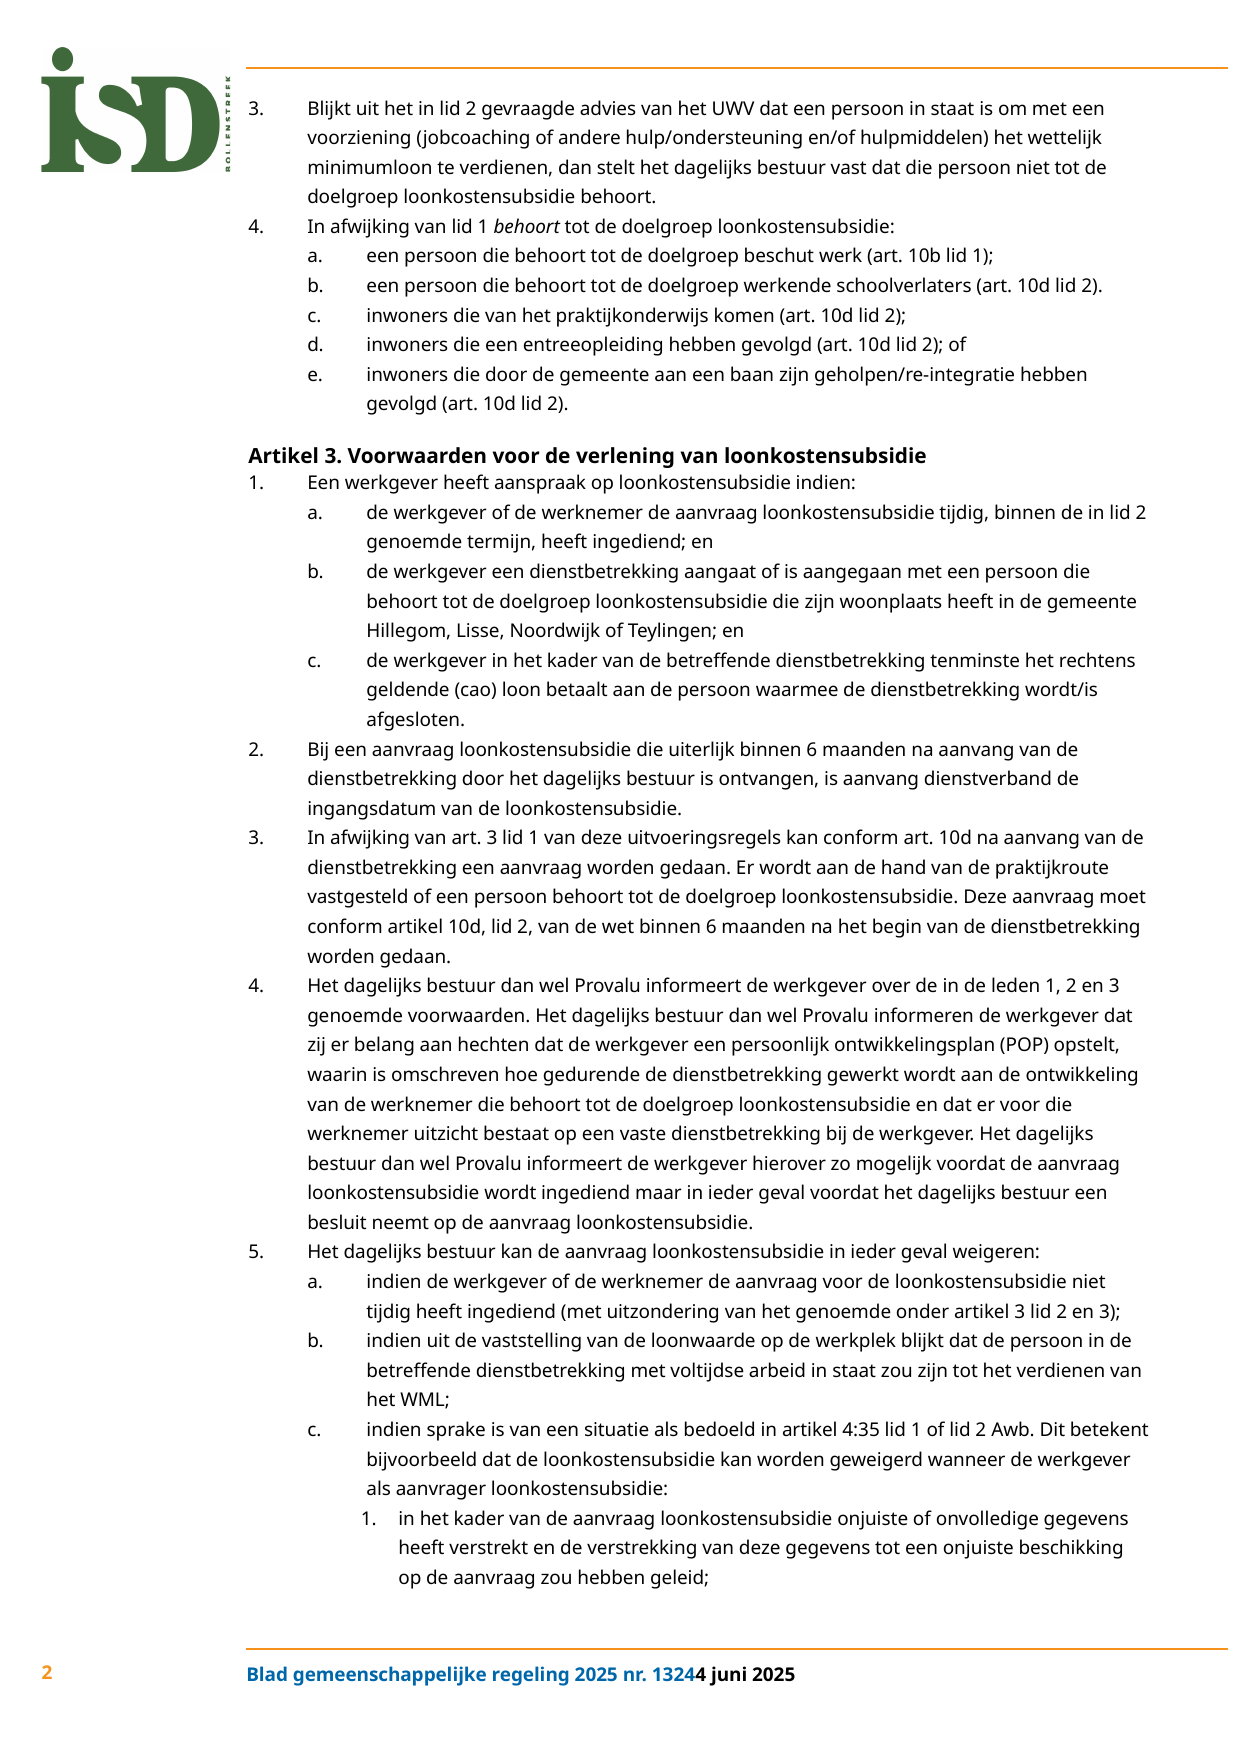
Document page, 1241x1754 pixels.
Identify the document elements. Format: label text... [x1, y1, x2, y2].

list In afwijking van lid 1 behoort tot de doelgroep loonkostensubsidie: [248, 213, 1152, 239]
list inwoners die een entreeopleiding hebben gevolgd (art. 10d lid 2); of [307, 331, 1152, 357]
list Blijkt uit het in lid 2 gevraagde advies van het UWV dat een persoon in staat is om met een voorziening (jobcoaching of andere hulp/ondersteuning en/of hulpmiddelen) het wettelijk minimumloon te verdienen, dan stelt het dagelijks bestuur vast dat die persoon niet tot de doelgroep loonkostensubsidie behoort. [248, 95, 1152, 209]
list indien uit de vaststelling van de loonwaarde op de werkplek blijkt dat de persoon in de betreffende dienstbetrekking met voltijdse arbeid in staat zou zijn tot het verdienen van het WML; [307, 1327, 1152, 1412]
list de werkgever in het kader van de betreffende dienstbetrekking tenminste het rechtens geldende (cao) loon betaalt aan de persoon waarmee de dienstbetrekking wordt/is afgesloten. [307, 647, 1152, 732]
list Een werkgever heeft aanspraak op loonkostensubsidie indien: [248, 469, 1152, 495]
list Het dagelijks bestuur dan wel Provalu informeert de werkgever over de in de leden 1, 2 en 3 genoemde voorwaarden. Het dagelijks bestuur dan wel Provalu informeren de werkgever dat zij er belang aan hechten dat de werkgever een persoonlijk ontwikkelingsplan (POP) opstelt, waarin is omschreven hoe gedurende de dienstbetrekking gewerkt wordt aan de ontwikkeling van de werknemer die behoort tot de doelgroep loonkostensubsidie en dat er voor die werknemer uitzicht bestaat op een vaste dienstbetrekking bij de werkgever. Het dagelijks bestuur dan wel Provalu informeert de werkgever hierover zo mogelijk voordat de aanvraag loonkostensubsidie wordt ingediend maar in ieder geval voordat het dagelijks bestuur een besluit neemt op de aanvraag loonkostensubsidie. [248, 972, 1152, 1235]
text Artikel 3. Voorwaarden voor de verlening van loonkostensubsidie [248, 441, 1152, 469]
list de werkgever een dienstbetrekking aangaat of is aangegaan met een persoon die behoort tot de doelgroep loonkostensubsidie die zijn woonplaats heeft in de gemeente Hillegom, Lisse, Noordwijk of Teylingen; en [307, 558, 1152, 643]
list in het kader van de aanvraag loonkostensubsidie onjuiste of onvolledige gegevens heeft verstrekt en de verstrekking van deze gegevens tot een onjuiste beschikking op de aanvraag zou hebben geleid; [361, 1505, 1152, 1590]
picture [41, 47, 231, 172]
list inwoners die door de gemeente aan een baan zijn geholpen/re-integratie hebben gevolgd (art. 10d lid 2). [307, 361, 1152, 416]
list indien de werkgever of de werknemer de aanvraag voor de loonkostensubsidie niet tijdig heeft ingediend (met uitzondering van het genoemde onder artikel 3 lid 2 en 3); [307, 1268, 1152, 1323]
list In afwijking van art. 3 lid 1 van deze uitvoeringsregels kan conform art. 10d na aanvang van de dienstbetrekking een aanvraag worden gedaan. Er wordt aan de hand van de praktijkroute vastgesteld of een persoon behoort tot de doelgroep loonkostensubsidie. Deze aanvraag moet conform artikel 10d, lid 2, van de wet binnen 6 maanden na het begin van de dienstbetrekking worden gedaan. [248, 824, 1152, 968]
list Het dagelijks bestuur kan de aanvraag loonkostensubsidie in ieder geval weigeren: [248, 1239, 1152, 1264]
list een persoon die behoort tot de doelgroep beschut werk (art. 10b lid 1); [307, 243, 1152, 268]
list een persoon die behoort tot de doelgroep werkende schoolverlaters (art. 10d lid 2). [307, 272, 1152, 298]
list Bij een aanvraag loonkostensubsidie die uiterlijk binnen 6 maanden na aanvang van de dienstbetrekking door het dagelijks bestuur is ontvangen, is aanvang dienstverband de ingangsdatum van de loonkostensubsidie. [248, 736, 1152, 821]
list de werkgever of de werknemer de aanvraag loonkostensubsidie tijdig, binnen de in lid 2 genoemde termijn, heeft ingediend; en [307, 499, 1152, 554]
list indien sprake is van een situatie als bedoeld in artikel 4:35 lid 1 of lid 2 Awb. Dit betekent bijvoorbeeld dat de loonkostensubsidie kan worden geweigerd wanneer de werkgever als aanvrager loonkostensubsidie: [307, 1416, 1152, 1501]
list inwoners die van het praktijkonderwijs komen (art. 10d lid 2); [307, 302, 1152, 328]
